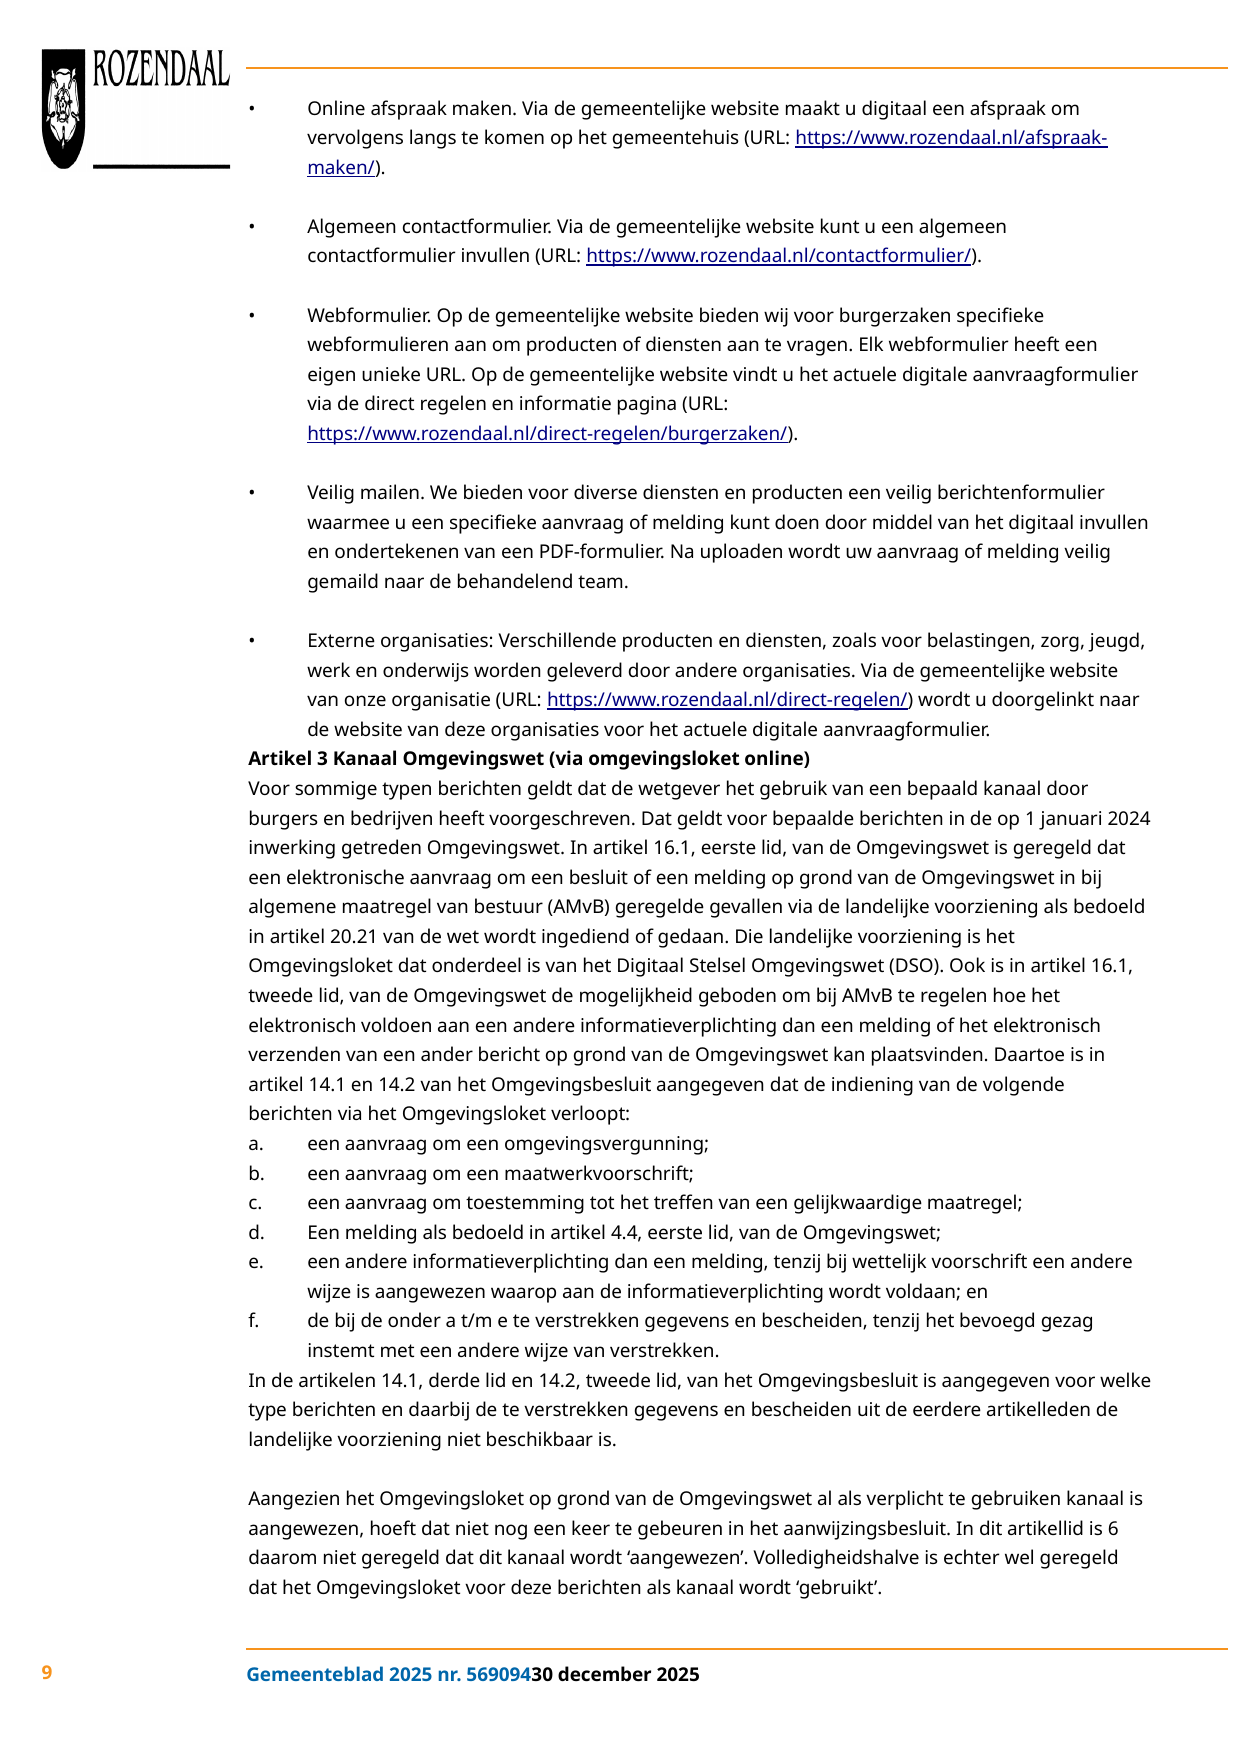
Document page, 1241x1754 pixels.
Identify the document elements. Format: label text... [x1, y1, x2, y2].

list Een melding als bedoeld in artikel 4.4, eerste lid, van de Omgevingswet; [248, 1219, 1152, 1245]
list Online afspraak maken. Via de gemeentelijke website maakt u digitaal een afspraak om vervolgens langs te komen op het gemeentehuis (URL: https://www.rozendaal.nl/afspraak-maken/). [248, 95, 1152, 180]
list Externe organisaties: Verschillende producten en diensten, zoals voor belastingen, zorg, jeugd, werk en onderwijs worden geleverd door andere organisaties. Via de gemeentelijke website van onze organisatie (URL: https://www.rozendaal.nl/direct-regelen/) wordt u doorgelinkt naar de website van deze organisaties voor het actuele digitale aanvraagformulier. [248, 627, 1152, 742]
list een aanvraag om een maatwerkvoorschrift; [248, 1160, 1152, 1186]
list Webformulier. Op de gemeentelijke website bieden wij voor burgerzaken specifieke webformulieren aan om producten of diensten aan te vragen. Elk webformulier heeft een eigen unieke URL. Op de gemeentelijke website vindt u het actuele digitale aanvraagformulier via de direct regelen en informatie pagina (URL: https://www.rozendaal.nl/direct-regelen/burgerzaken/). [248, 302, 1152, 446]
picture [41, 47, 231, 172]
text In de artikelen 14.1, derde lid en 14.2, tweede lid, van het Omgevingsbesluit is aangegeven voor welke type berichten en daarbij de te verstrekken gegevens en bescheiden uit de eerdere artikelleden de landelijke voorziening niet beschikbaar is. [248, 1367, 1152, 1452]
text Aangezien het Omgevingsloket op grond van de Omgevingswet al als verplicht te gebruiken kanaal is aangewezen, hoeft dat niet nog een keer te gebeuren in het aanwijzingsbesluit. In dit artikellid is 6 daarom niet geregeld dat dit kanaal wordt ‘aangewezen’. Volledigheidshalve is echter wel geregeld dat het Omgevingsloket voor deze berichten als kanaal wordt ‘gebruikt’. [248, 1485, 1152, 1600]
text Voor sommige typen berichten geldt dat de wetgever het gebruik van een bepaald kanaal door burgers en bedrijven heeft voorgeschreven. Dat geldt voor bepaalde berichten in de op 1 januari 2024 inwerking getreden Omgevingswet. In artikel 16.1, eerste lid, van de Omgevingswet is geregeld dat een elektronische aanvraag om een besluit of een melding op grond van de Omgevingswet in bij algemene maatregel van bestuur (AMvB) geregelde gevallen via de landelijke voorziening als bedoeld in artikel 20.21 van de wet wordt ingediend of gedaan. Die landelijke voorziening is het Omgevingsloket dat onderdeel is van het Digitaal Stelsel Omgevingswet (DSO). Ook is in artikel 16.1, tweede lid, van de Omgevingswet de mogelijkheid geboden om bij AMvB te regelen hoe het elektronisch voldoen aan een andere informatieverplichting dan een melding of het elektronisch verzenden van een ander bericht op grond van de Omgevingswet kan plaatsvinden. Daartoe is in artikel 14.1 en 14.2 van het Omgevingsbesluit aangegeven dat de indiening van de volgende berichten via het Omgevingsloket verloopt: [248, 775, 1152, 1126]
list Veilig mailen. We bieden voor diverse diensten en producten een veilig berichtenformulier waarmee u een specifieke aanvraag of melding kunt doen door middel van het digitaal invullen en ondertekenen van een PDF-formulier. Na uploaden wordt uw aanvraag of melding veilig gemaild naar de behandelend team. [248, 479, 1152, 594]
list een andere informatieverplichting dan een melding, tenzij bij wettelijk voorschrift een andere wijze is aangewezen waarop aan de informatieverplichting wordt voldaan; en [248, 1248, 1152, 1304]
list Algemeen contactformulier. Via de gemeentelijke website kunt u een algemeen contactformulier invullen (URL: https://www.rozendaal.nl/contactformulier/). [248, 213, 1152, 268]
text Artikel 3 Kanaal Omgevingswet (via omgevingsloket online) [248, 746, 1152, 771]
list een aanvraag om toestemming tot het treffen van een gelijkwaardige maatregel; [248, 1189, 1152, 1215]
list een aanvraag om een omgevingsvergunning; [248, 1130, 1152, 1156]
list de bij de onder a t/m e te verstrekken gegevens en bescheiden, tenzij het bevoegd gezag instemt met een andere wijze van verstrekken. [248, 1308, 1152, 1363]
